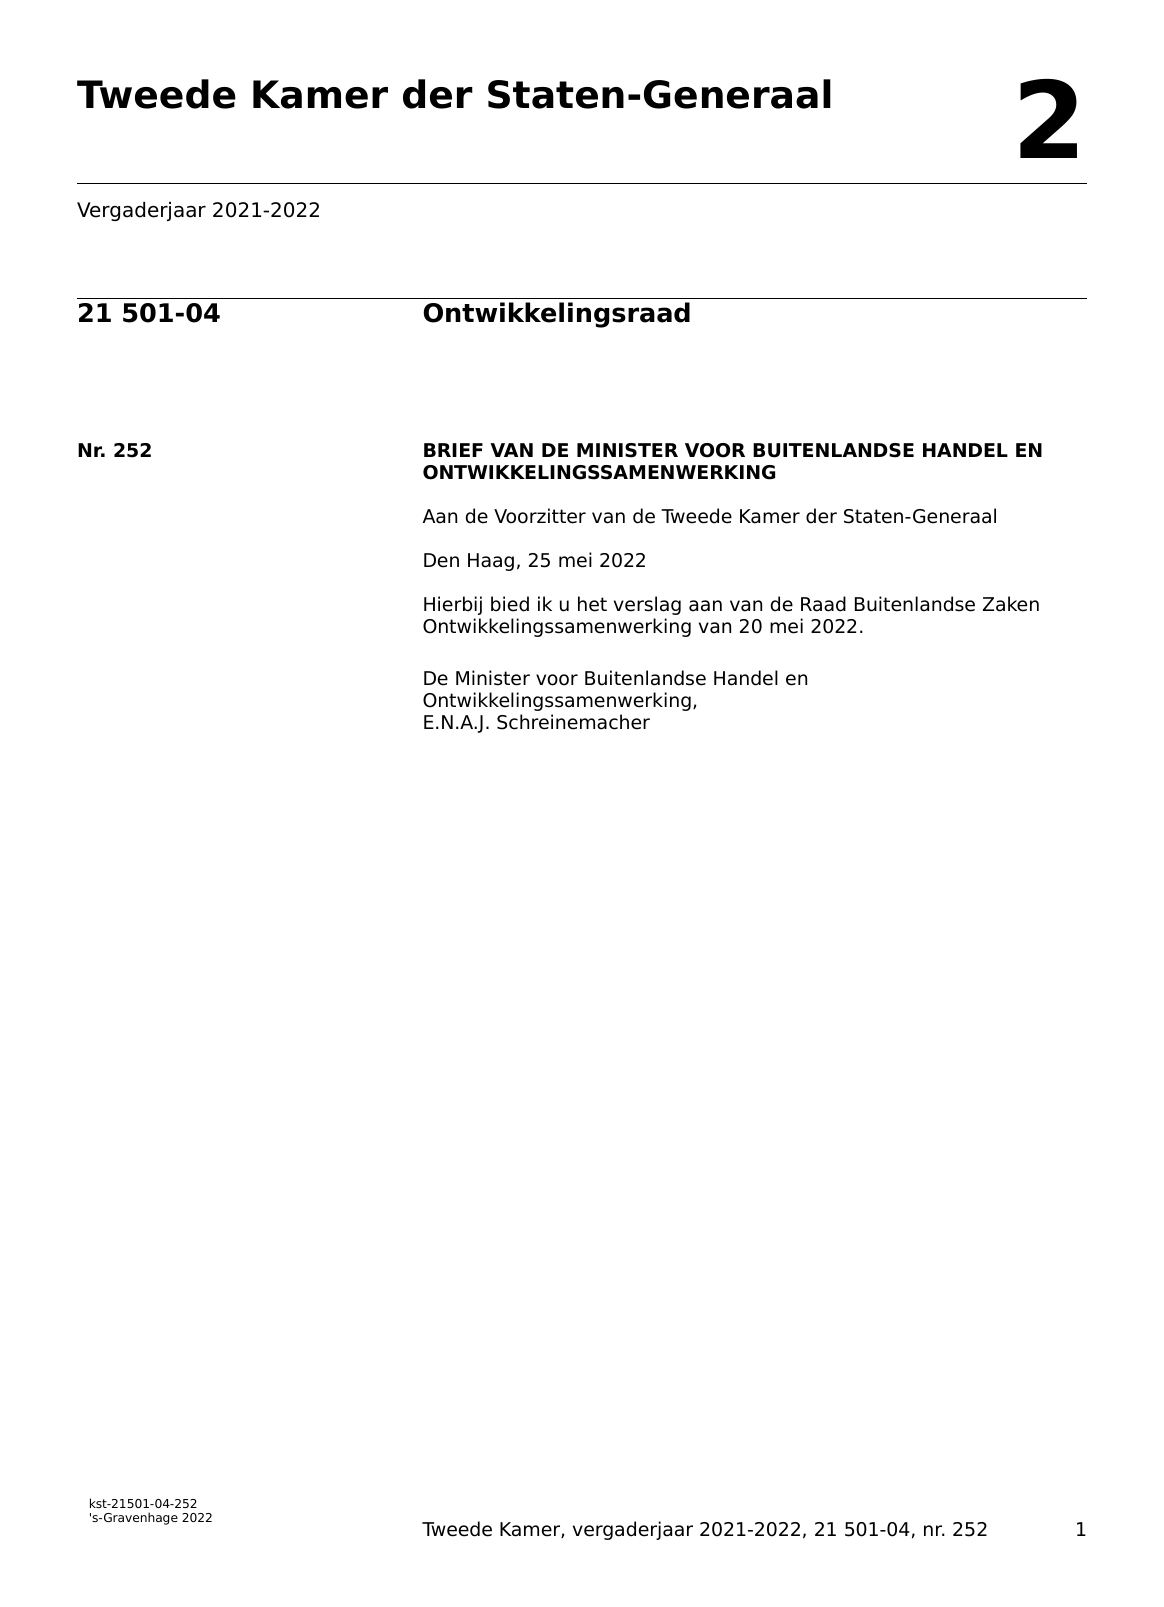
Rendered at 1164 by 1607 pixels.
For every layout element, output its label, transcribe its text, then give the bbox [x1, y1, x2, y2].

text Den Haag, 25 mei 2022 [422, 550, 1087, 572]
table_header 2 [886, 59, 1087, 183]
text 's-Gravenhage 2022 [88, 1511, 323, 1525]
table_header Tweede Kamer der Staten-Generaal [77, 59, 886, 183]
text De Minister voor Buitenlandse Handel en Ontwikkelingssamenwerking, E.N.A.J. Schreinemacher [422, 668, 1087, 734]
subtitle Nr. 252 BRIEF VAN DE MINISTER VOOR BUITENLANDSE HANDEL EN ONTWIKKELINGSSAMENWERKING [77, 440, 1087, 484]
subtitle 21 501-04 Ontwikkelingsraad [77, 299, 1087, 329]
text Aan de Voorzitter van de Tweede Kamer der Staten-Generaal [422, 506, 1087, 528]
text kst-21501-04-252 [88, 1497, 323, 1511]
table_cell Vergaderjaar 2021-2022 [77, 184, 1087, 298]
text Hierbij bied ik u het verslag aan van de Raad Buitenlandse Zaken Ontwikkelingssamenwerking van 20 mei 2022. [422, 594, 1087, 638]
